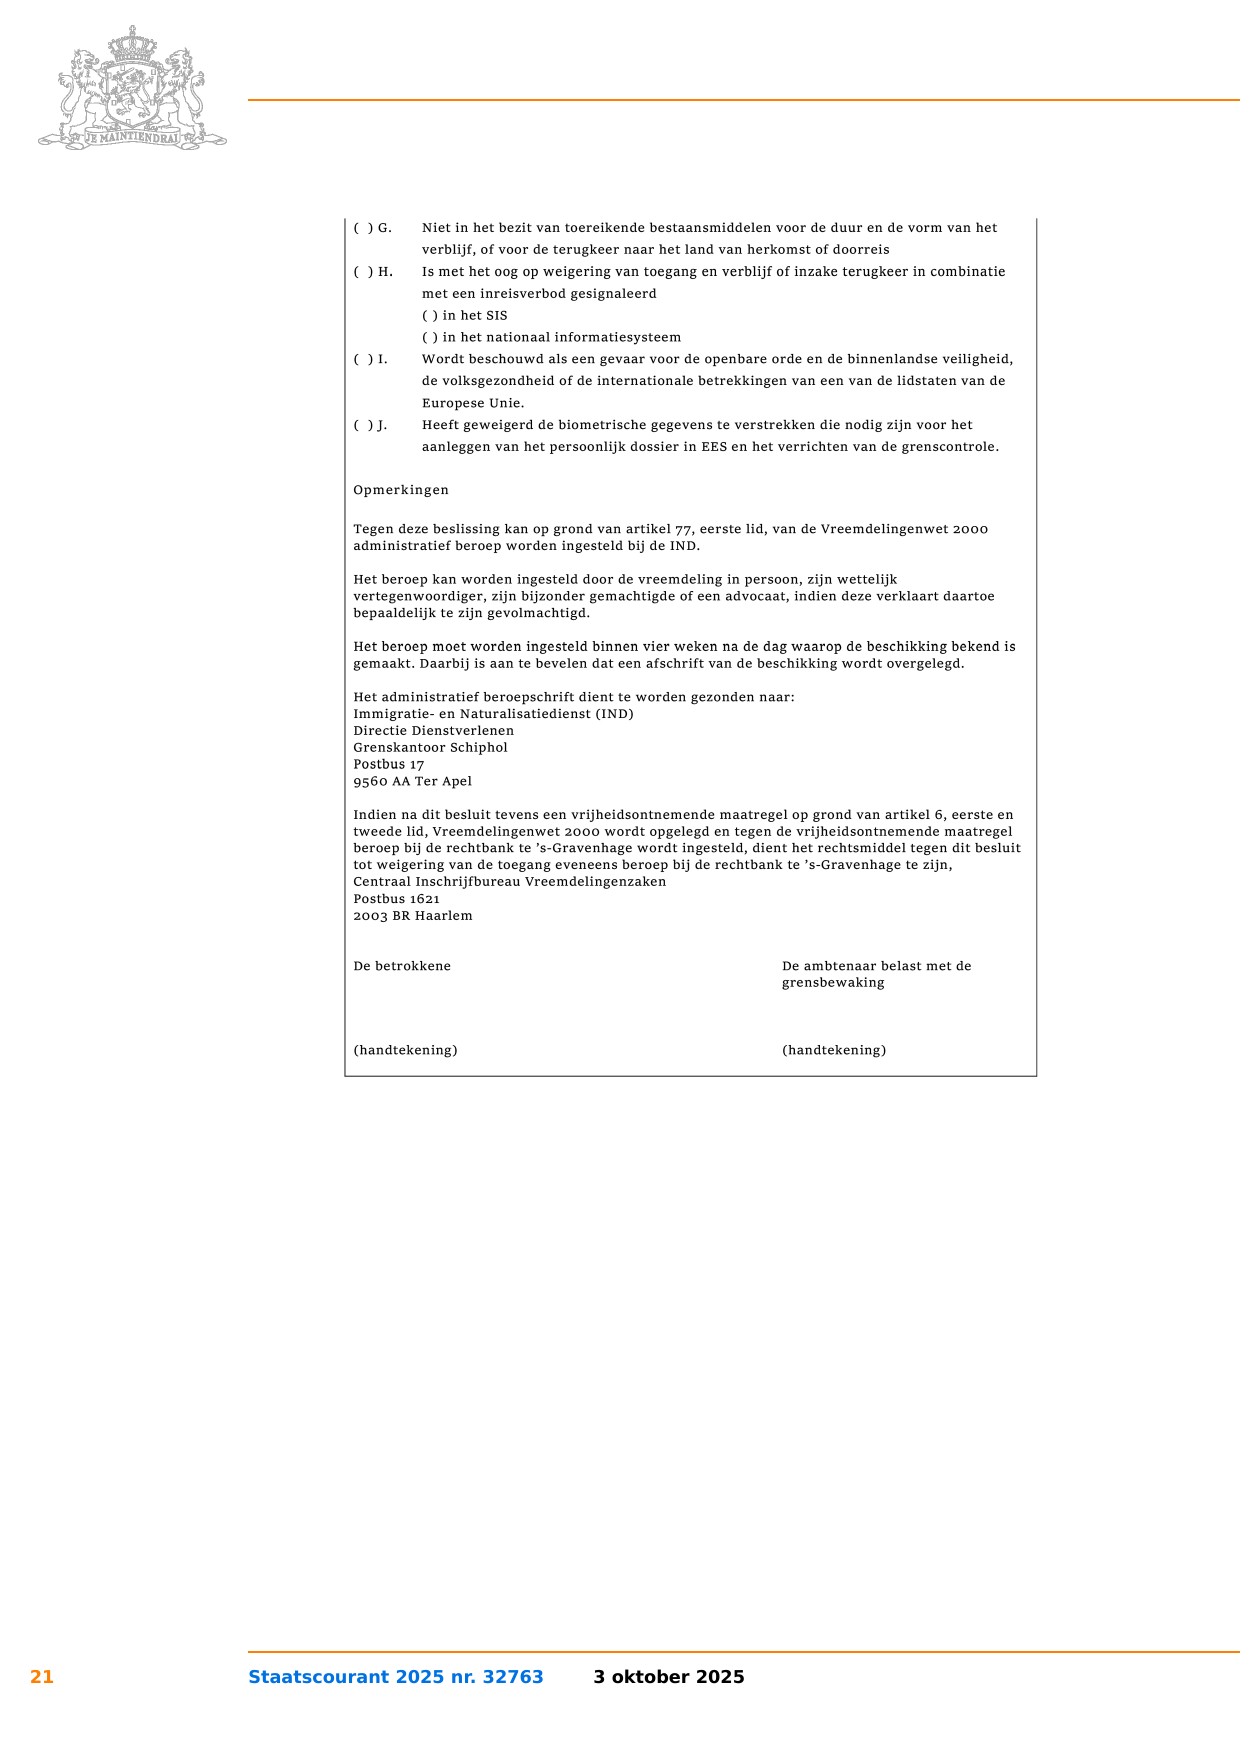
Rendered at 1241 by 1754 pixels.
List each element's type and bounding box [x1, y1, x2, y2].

picture [248, 151, 1134, 1138]
picture [38, 25, 227, 150]
